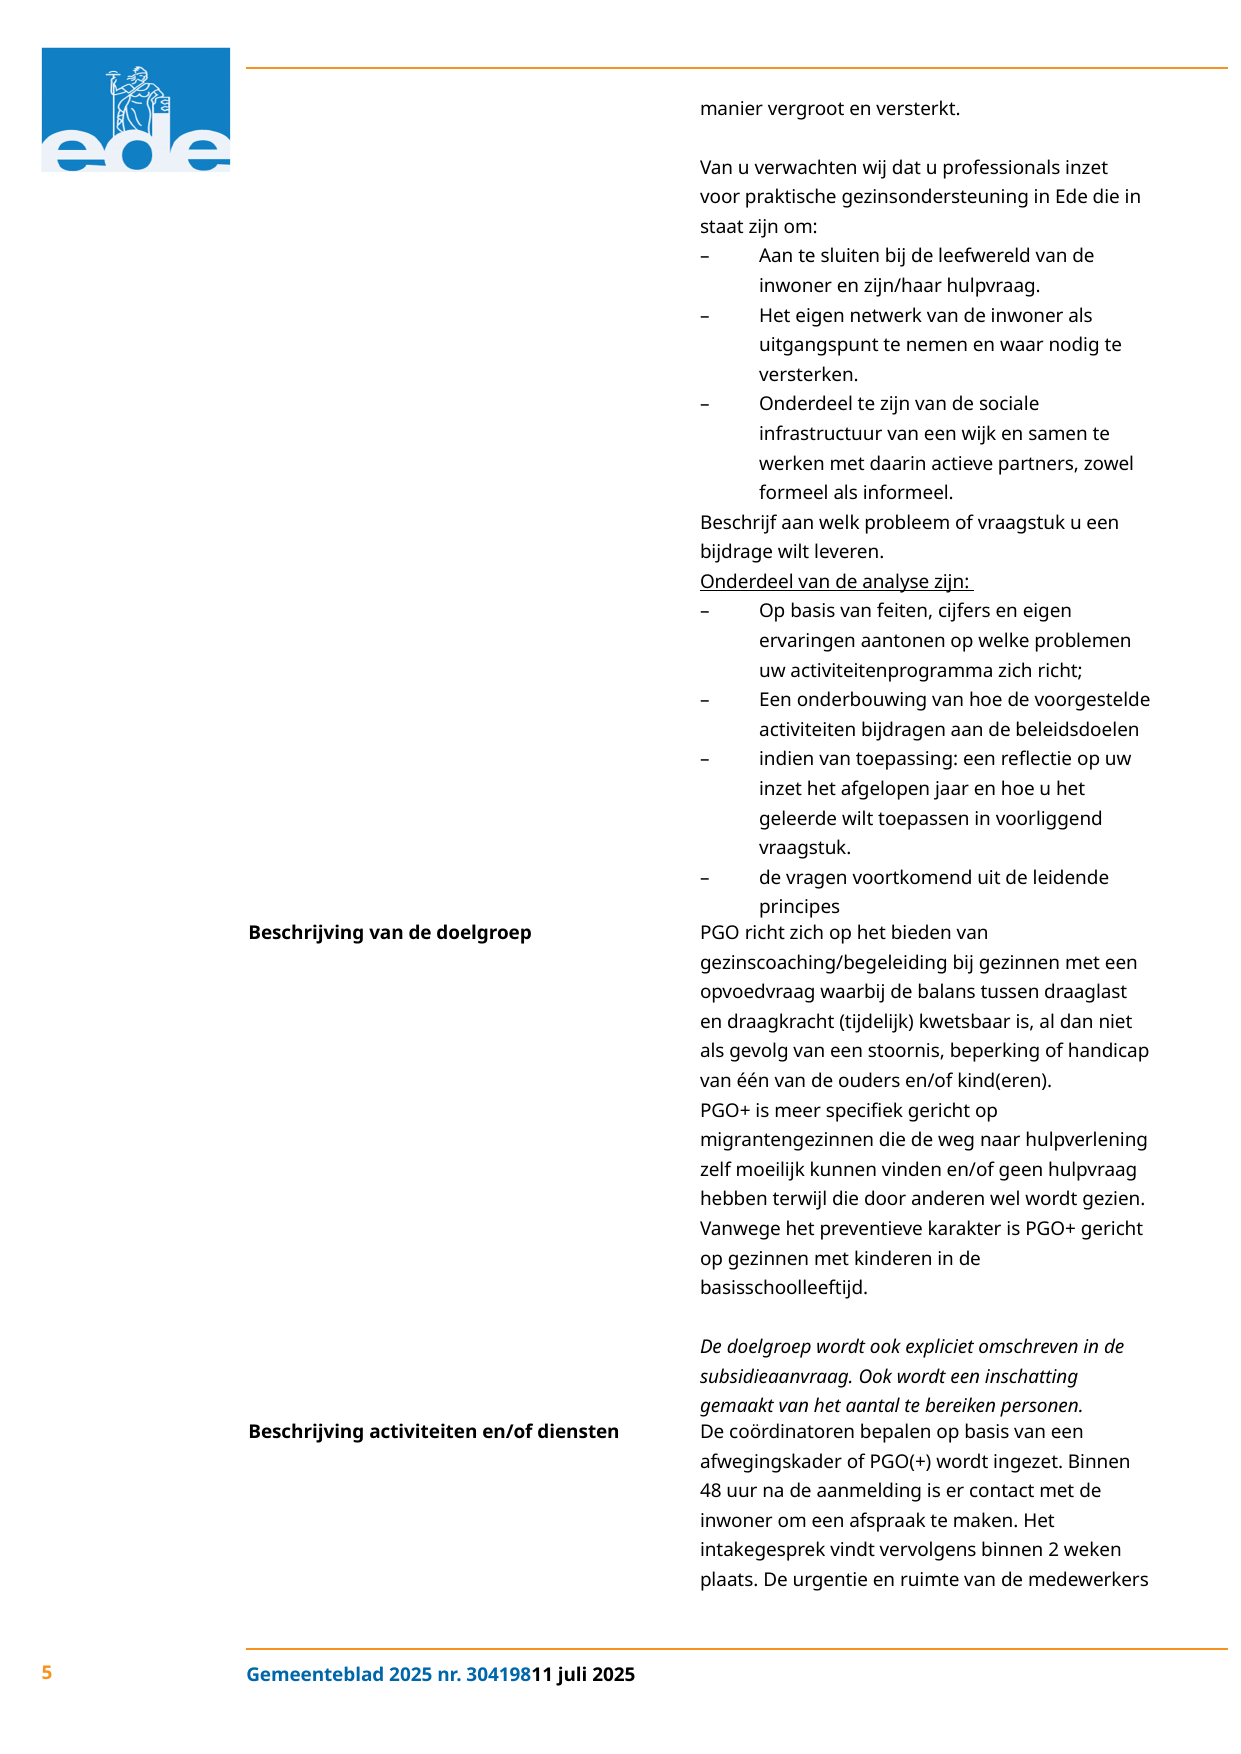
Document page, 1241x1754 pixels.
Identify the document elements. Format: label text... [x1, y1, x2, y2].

table_cell [248, 95, 700, 919]
picture [41, 47, 231, 172]
table_cell manier vergroot en versterkt. Van u verwachten wij dat u professionals inzet voor praktische gezinsondersteuning in Ede die in staat zijn om: Aan te sluiten bij de leefwereld van de inwoner en zijn/haar hulpvraag. Het eigen netwerk van de inwoner als uitgangspunt te nemen en waar nodig te versterken. Onderdeel te zijn van de sociale infrastructuur van een wijk en samen te werken met daarin actieve partners, zowel formeel als informeel. Beschrijf aan welk probleem of vraagstuk u een bijdrage wilt leveren. Onderdeel van de analyse zijn: Op basis van feiten, cijfers en eigen ervaringen aantonen op welke problemen uw activiteitenprogramma zich richt; Een onderbouwing van hoe de voorgestelde activiteiten bijdragen aan de beleidsdoelen indien van toepassing: een reflectie op uw inzet het afgelopen jaar en hoe u het geleerde wilt toepassen in voorliggend vraagstuk. de vragen voortkomend uit de leidende principes [700, 95, 1152, 919]
table_cell Beschrijving van de doelgroep [248, 919, 700, 1418]
table_cell Beschrijving activiteiten en/of diensten [248, 1418, 700, 1592]
table_cell PGO richt zich op het bieden van gezinscoaching/begeleiding bij gezinnen met een opvoedvraag waarbij de balans tussen draaglast en draagkracht (tijdelijk) kwetsbaar is, al dan niet als gevolg van een stoornis, beperking of handicap van één van de ouders en/of kind(eren). PGO+ is meer specifiek gericht op migrantengezinnen die de weg naar hulpverlening zelf moeilijk kunnen vinden en/of geen hulpvraag hebben terwijl die door anderen wel wordt gezien. Vanwege het preventieve karakter is PGO+ gericht op gezinnen met kinderen in de basisschoolleeftijd. De doelgroep wordt ook expliciet omschreven in de subsidieaanvraag. Ook wordt een inschatting gemaakt van het aantal te bereiken personen. [700, 919, 1152, 1418]
